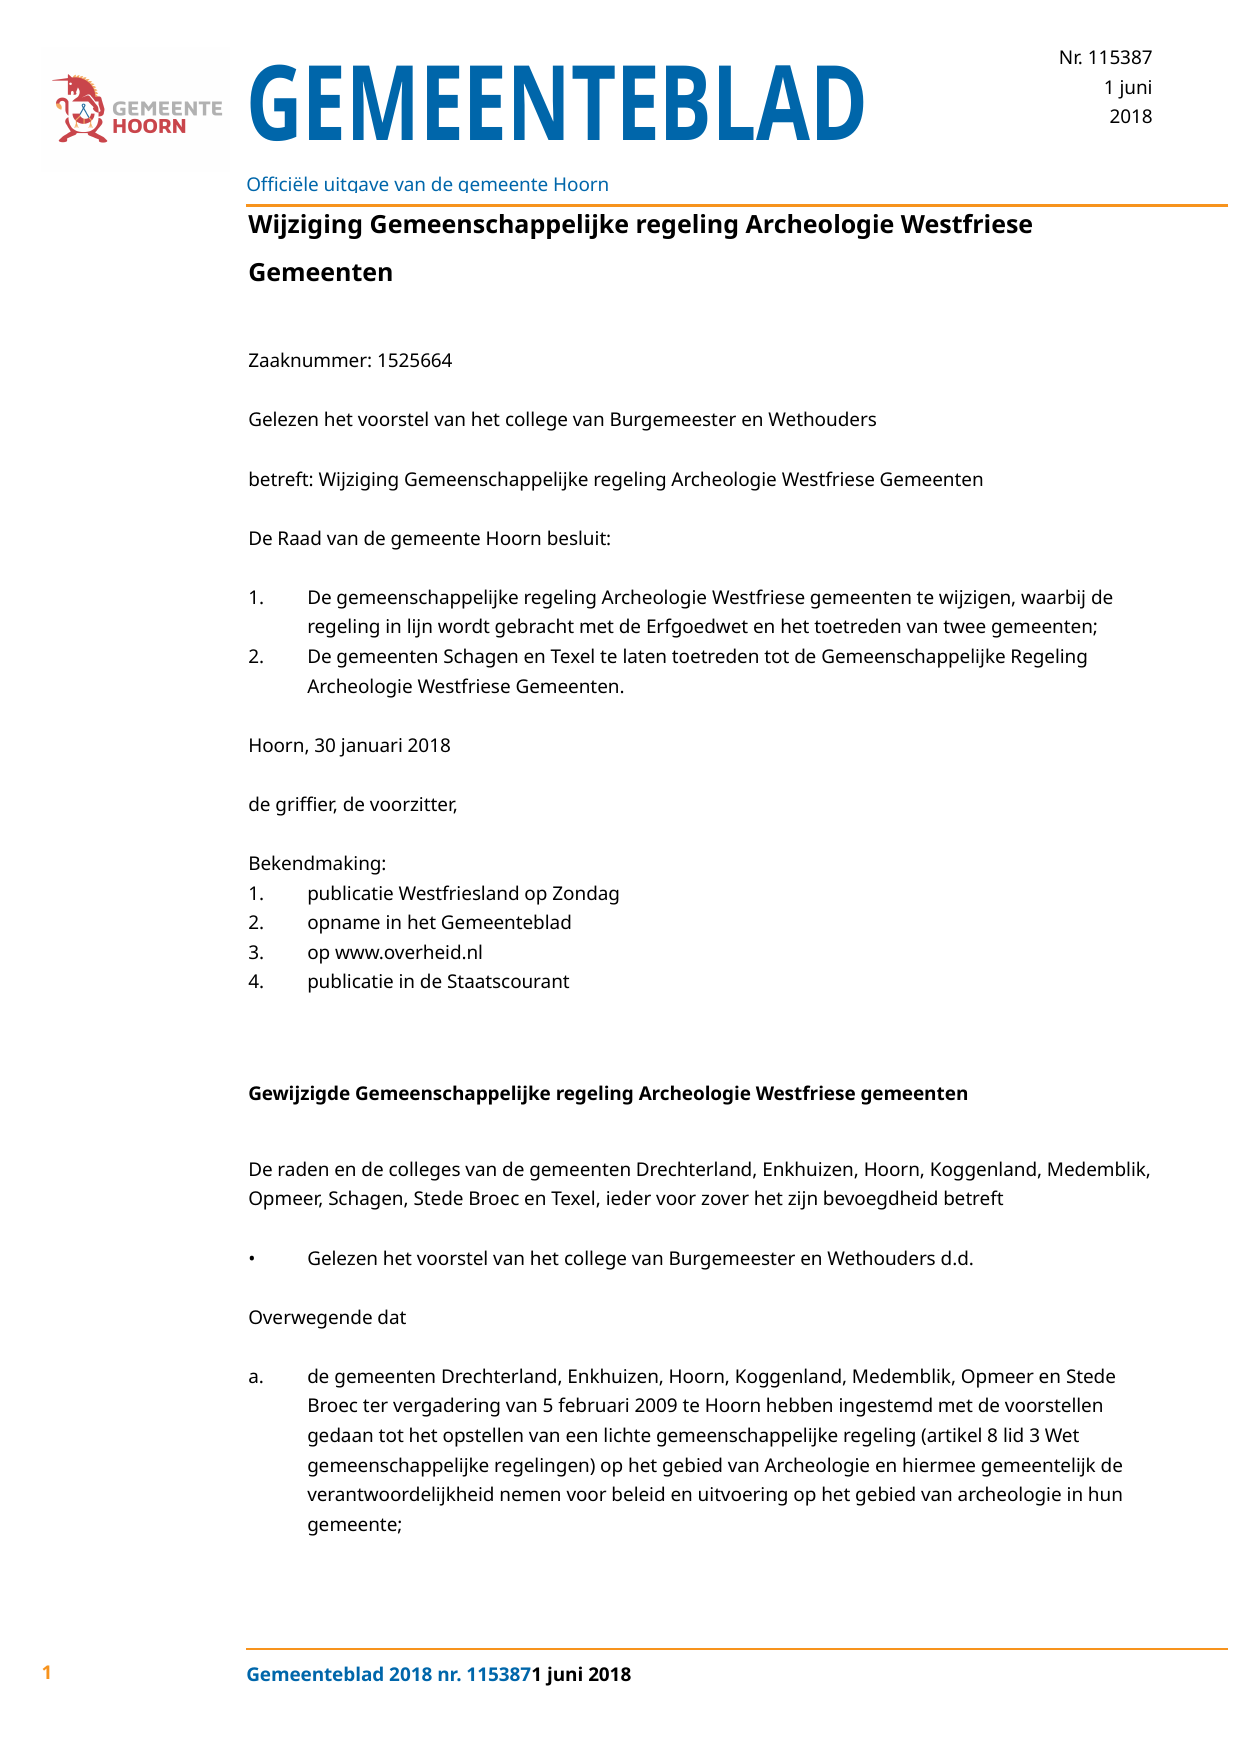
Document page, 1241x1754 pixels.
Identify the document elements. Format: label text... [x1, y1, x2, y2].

list de gemeenten Drechterland, Enkhuizen, Hoorn, Koggenland, Medemblik, Opmeer en Stede Broec ter vergadering van 5 februari 2009 te Hoorn hebben ingestemd met de voorstellen gedaan tot het opstellen van een lichte gemeenschappelijke regeling (artikel 8 lid 3 Wet gemeenschappelijke regelingen) op het gebied van Archeologie en hiermee gemeentelijk de verantwoordelijkheid nemen voor beleid en uitvoering op het gebied van archeologie in hun gemeente; [248, 1363, 1152, 1537]
text De Raad van de gemeente Hoorn besluit: [248, 525, 1152, 551]
list publicatie Westfriesland op Zondag [248, 880, 1152, 906]
text De raden en de colleges van de gemeenten Drechterland, Enkhuizen, Hoorn, Koggenland, Medemblik, Opmeer, Schagen, Stede Broec en Texel, ieder voor zover het zijn bevoegdheid betreft [248, 1156, 1152, 1211]
list De gemeenten Schagen en Texel te laten toetreden tot de Gemeenschappelijke Regeling Archeologie Westfriese Gemeenten. [248, 643, 1152, 699]
list opname in het Gemeenteblad [248, 909, 1152, 935]
text Zaaknummer: 1525664 [248, 347, 1152, 373]
text Gelezen het voorstel van het college van Burgemeester en Wethouders [248, 407, 1152, 432]
picture [41, 47, 231, 172]
text Gewijzigde Gemeenschappelijke regeling Archeologie Westfriese gemeenten [248, 1078, 1152, 1107]
text Overwegende dat [248, 1304, 1152, 1330]
text betreft: Wijziging Gemeenschappelijke regeling Archeologie Westfriese Gemeenten [248, 466, 1152, 492]
text de griffier, de voorzitter, [248, 791, 1152, 817]
text Wijziging Gemeenschappelijke regeling Archeologie Westfriese Gemeenten [248, 207, 1152, 288]
list Gelezen het voorstel van het college van Burgemeester en Wethouders d.d. [248, 1245, 1152, 1271]
text Bekendmaking: [248, 850, 1152, 876]
list op www.overheid.nl [248, 939, 1152, 965]
list publicatie in de Staatscourant [248, 969, 1152, 994]
list De gemeenschappelijke regeling Archeologie Westfriese gemeenten te wijzigen, waarbij de regeling in lijn wordt gebracht met de Erfgoedwet en het toetreden van twee gemeenten; [248, 584, 1152, 639]
text Hoorn, 30 januari 2018 [248, 732, 1152, 758]
